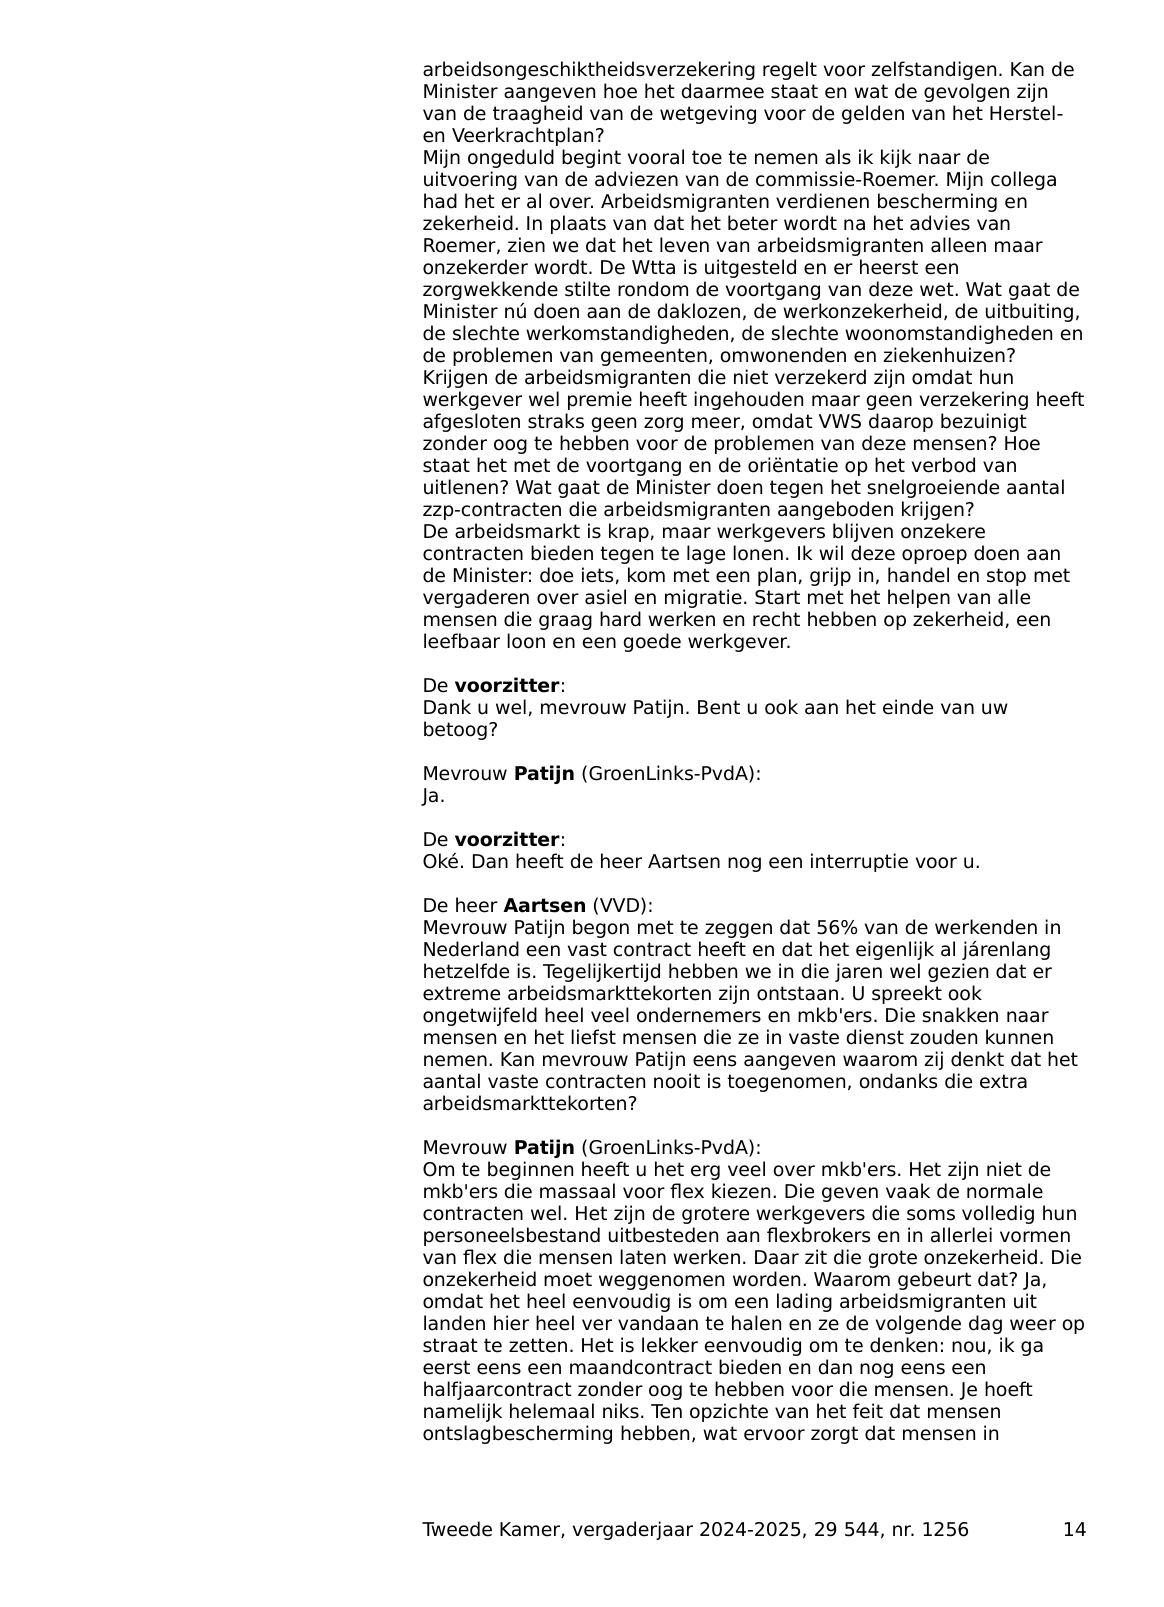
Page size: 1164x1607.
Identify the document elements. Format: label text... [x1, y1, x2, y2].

text Mevrouw Patijn (GroenLinks-PvdA): [422, 763, 1087, 785]
text Mevrouw Patijn begon met te zeggen dat 56% van de werkenden in Nederland een vast contract heeft en dat het eigenlijk al járenlang hetzelfde is. Tegelijkertijd hebben we in die jaren wel gezien dat er extreme arbeidsmarkttekorten zijn ontstaan. U spreekt ook ongetwijfeld heel veel ondernemers en mkb'ers. Die snakken naar mensen en het liefst mensen die ze in vaste dienst zouden kunnen nemen. Kan mevrouw Patijn eens aangeven waarom zij denkt dat het aantal vaste contracten nooit is toegenomen, ondanks die extra arbeidsmarkttekorten? [422, 917, 1087, 1115]
text De heer Aartsen (VVD): [422, 895, 1087, 917]
text arbeidsongeschiktheidsverzekering regelt voor zelfstandigen. Kan de Minister aangeven hoe het daarmee staat en wat de gevolgen zijn van de traagheid van de wetgeving voor de gelden van het Herstel- en Veerkrachtplan? [422, 59, 1087, 147]
text De arbeidsmarkt is krap, maar werkgevers blijven onzekere contracten bieden tegen te lage lonen. Ik wil deze oproep doen aan de Minister: doe iets, kom met een plan, grijp in, handel en stop met vergaderen over asiel en migratie. Start met het helpen van alle mensen die graag hard werken en recht hebben op zekerheid, een leefbaar loon en een goede werkgever. [422, 521, 1087, 652]
text Ja. [422, 785, 1087, 807]
text De voorzitter: [422, 675, 1087, 697]
text De voorzitter: [422, 829, 1087, 851]
text Om te beginnen heeft u het erg veel over mkb'ers. Het zijn niet de mkb'ers die massaal voor flex kiezen. Die geven vaak de normale contracten wel. Het zijn de grotere werkgevers die soms volledig hun personeelsbestand uitbesteden aan flexbrokers en in allerlei vormen van flex die mensen laten werken. Daar zit die grote onzekerheid. Die onzekerheid moet weggenomen worden. Waarom gebeurt dat? Ja, omdat het heel eenvoudig is om een lading arbeidsmigranten uit landen hier heel ver vandaan te halen en ze de volgende dag weer op straat te zetten. Het is lekker eenvoudig om te denken: nou, ik ga eerst eens een maandcontract bieden en dan nog eens een halfjaarcontract zonder oog te hebben voor die mensen. Je hoeft namelijk helemaal niks. Ten opzichte van het feit dat mensen ontslagbescherming hebben, wat ervoor zorgt dat mensen in [422, 1159, 1087, 1445]
text Mijn ongeduld begint vooral toe te nemen als ik kijk naar de uitvoering van de adviezen van de commissie-Roemer. Mijn collega had het er al over. Arbeidsmigranten verdienen bescherming en zekerheid. In plaats van dat het beter wordt na het advies van Roemer, zien we dat het leven van arbeidsmigranten alleen maar onzekerder wordt. De Wtta is uitgesteld en er heerst een zorgwekkende stilte rondom de voortgang van deze wet. Wat gaat de Minister nú doen aan de daklozen, de werkonzekerheid, de uitbuiting, de slechte werkomstandigheden, de slechte woonomstandigheden en de problemen van gemeenten, omwonenden en ziekenhuizen? Krijgen de arbeidsmigranten die niet verzekerd zijn omdat hun werkgever wel premie heeft ingehouden maar geen verzekering heeft afgesloten straks geen zorg meer, omdat VWS daarop bezuinigt zonder oog te hebben voor de problemen van deze mensen? Hoe staat het met de voortgang en de oriëntatie op het verbod van uitlenen? Wat gaat de Minister doen tegen het snelgroeiende aantal zzp-contracten die arbeidsmigranten aangeboden krijgen? [422, 147, 1087, 521]
text Dank u wel, mevrouw Patijn. Bent u ook aan het einde van uw betoog? [422, 697, 1087, 741]
text Oké. Dan heeft de heer Aartsen nog een interruptie voor u. [422, 851, 1087, 873]
text Mevrouw Patijn (GroenLinks-PvdA): [422, 1137, 1087, 1159]
